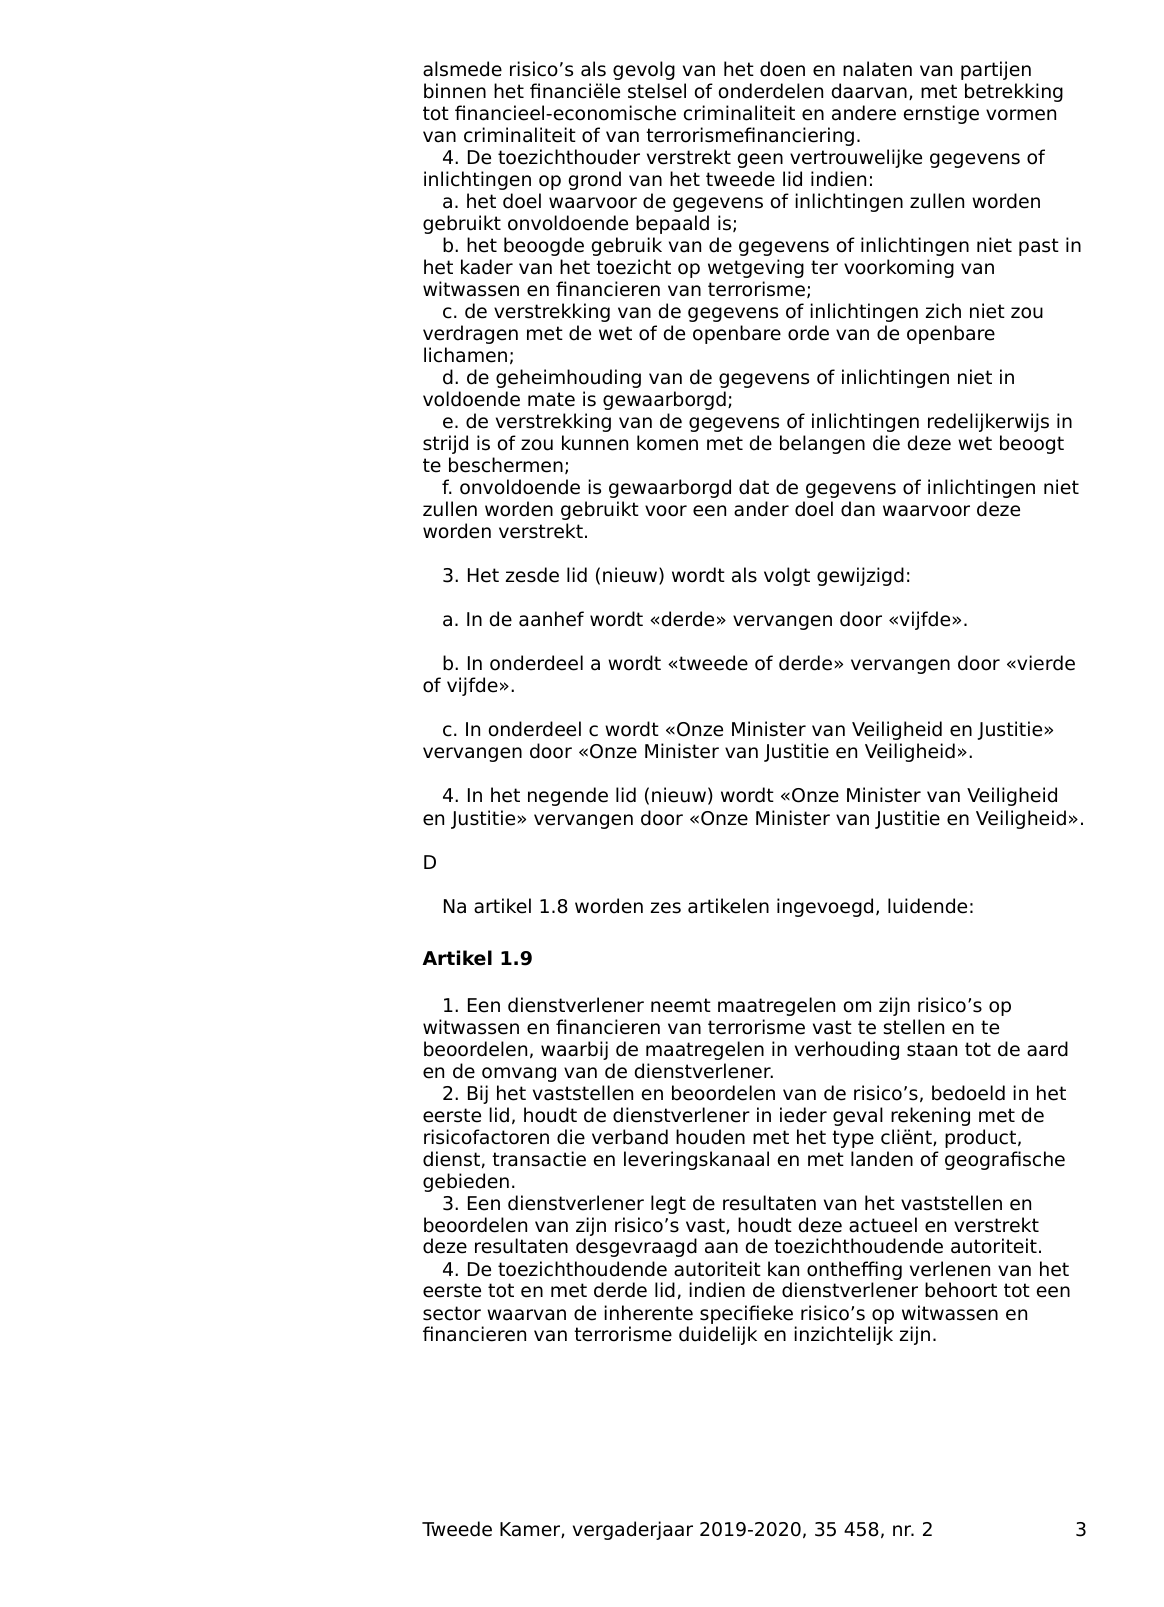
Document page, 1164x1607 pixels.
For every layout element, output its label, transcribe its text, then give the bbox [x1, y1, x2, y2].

text f. onvoldoende is gewaarborgd dat de gegevens of inlichtingen niet zullen worden gebruikt voor een ander doel dan waarvoor deze worden verstrekt. [422, 477, 1087, 543]
text c. de verstrekking van de gegevens of inlichtingen zich niet zou verdragen met de wet of de openbare orde van de openbare lichamen; [422, 301, 1087, 367]
text d. de geheimhouding van de gegevens of inlichtingen niet in voldoende mate is gewaarborgd; [422, 367, 1087, 411]
text 2. Bij het vaststellen en beoordelen van de risico’s, bedoeld in het eerste lid, houdt de dienstverlener in ieder geval rekening met de risicofactoren die verband houden met het type cliënt, product, dienst, transactie en leveringskanaal en met landen of geografische gebieden. [422, 1083, 1087, 1192]
text a. het doel waarvoor de gegevens of inlichtingen zullen worden gebruikt onvoldoende bepaald is; [422, 191, 1087, 235]
text Na artikel 1.8 worden zes artikelen ingevoegd, luidende: [422, 896, 1087, 918]
text 3. Het zesde lid (nieuw) wordt als volgt gewijzigd: [422, 565, 1087, 587]
text 1. Een dienstverlener neemt maatregelen om zijn risico’s op witwassen en financieren van terrorisme vast te stellen en te beoordelen, waarbij de maatregelen in verhouding staan tot de aard en de omvang van de dienstverlener. [422, 995, 1087, 1083]
text 4. De toezichthoudende autoriteit kan ontheffing verlenen van het eerste tot en met derde lid, indien de dienstverlener behoort tot een sector waarvan de inherente specifieke risico’s op witwassen en financieren van terrorisme duidelijk en inzichtelijk zijn. [422, 1258, 1087, 1346]
text b. het beoogde gebruik van de gegevens of inlichtingen niet past in het kader van het toezicht op wetgeving ter voorkoming van witwassen en financieren van terrorisme; [422, 235, 1087, 301]
text D [422, 852, 1087, 873]
subtitle Artikel 1.9 [422, 948, 1087, 970]
text 3. Een dienstverlener legt de resultaten van het vaststellen en beoordelen van zijn risico’s vast, houdt deze actueel en verstrekt deze resultaten desgevraagd aan de toezichthoudende autoriteit. [422, 1192, 1087, 1258]
text b. In onderdeel a wordt «tweede of derde» vervangen door «vierde of vijfde». [422, 653, 1087, 697]
text c. In onderdeel c wordt «Onze Minister van Veiligheid en Justitie» vervangen door «Onze Minister van Justitie en Veiligheid». [422, 719, 1087, 763]
text a. In de aanhef wordt «derde» vervangen door «vijfde». [422, 609, 1087, 631]
text 4. In het negende lid (nieuw) wordt «Onze Minister van Veiligheid en Justitie» vervangen door «Onze Minister van Justitie en Veiligheid». [422, 785, 1087, 829]
text 4. De toezichthouder verstrekt geen vertrouwelijke gegevens of inlichtingen op grond van het tweede lid indien: [422, 147, 1087, 191]
text e. de verstrekking van de gegevens of inlichtingen redelijkerwijs in strijd is of zou kunnen komen met de belangen die deze wet beoogt te beschermen; [422, 411, 1087, 477]
text alsmede risico’s als gevolg van het doen en nalaten van partijen binnen het financiële stelsel of onderdelen daarvan, met betrekking tot financieel-economische criminaliteit en andere ernstige vormen van criminaliteit of van terrorismefinanciering. [422, 59, 1087, 147]
